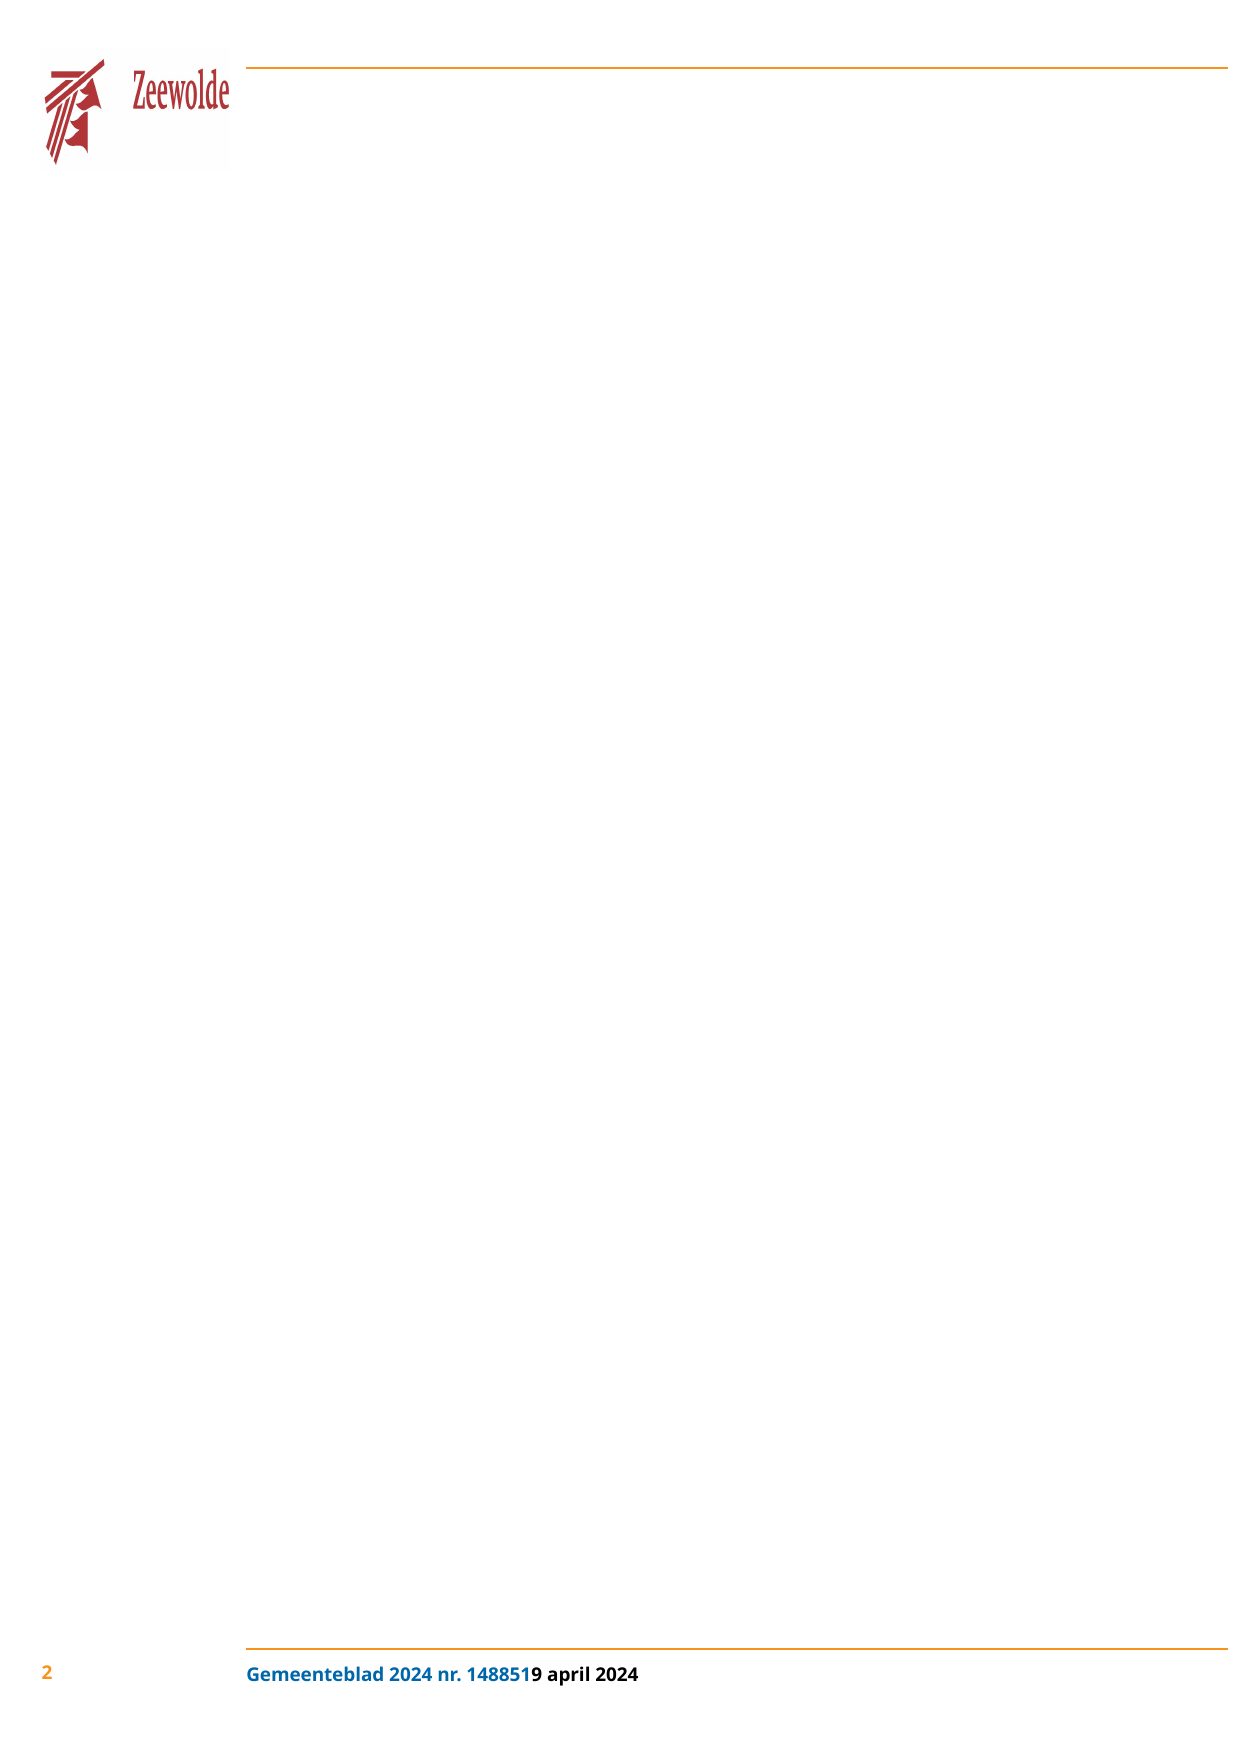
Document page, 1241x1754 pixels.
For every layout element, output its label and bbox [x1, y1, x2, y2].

picture [41, 47, 231, 172]
